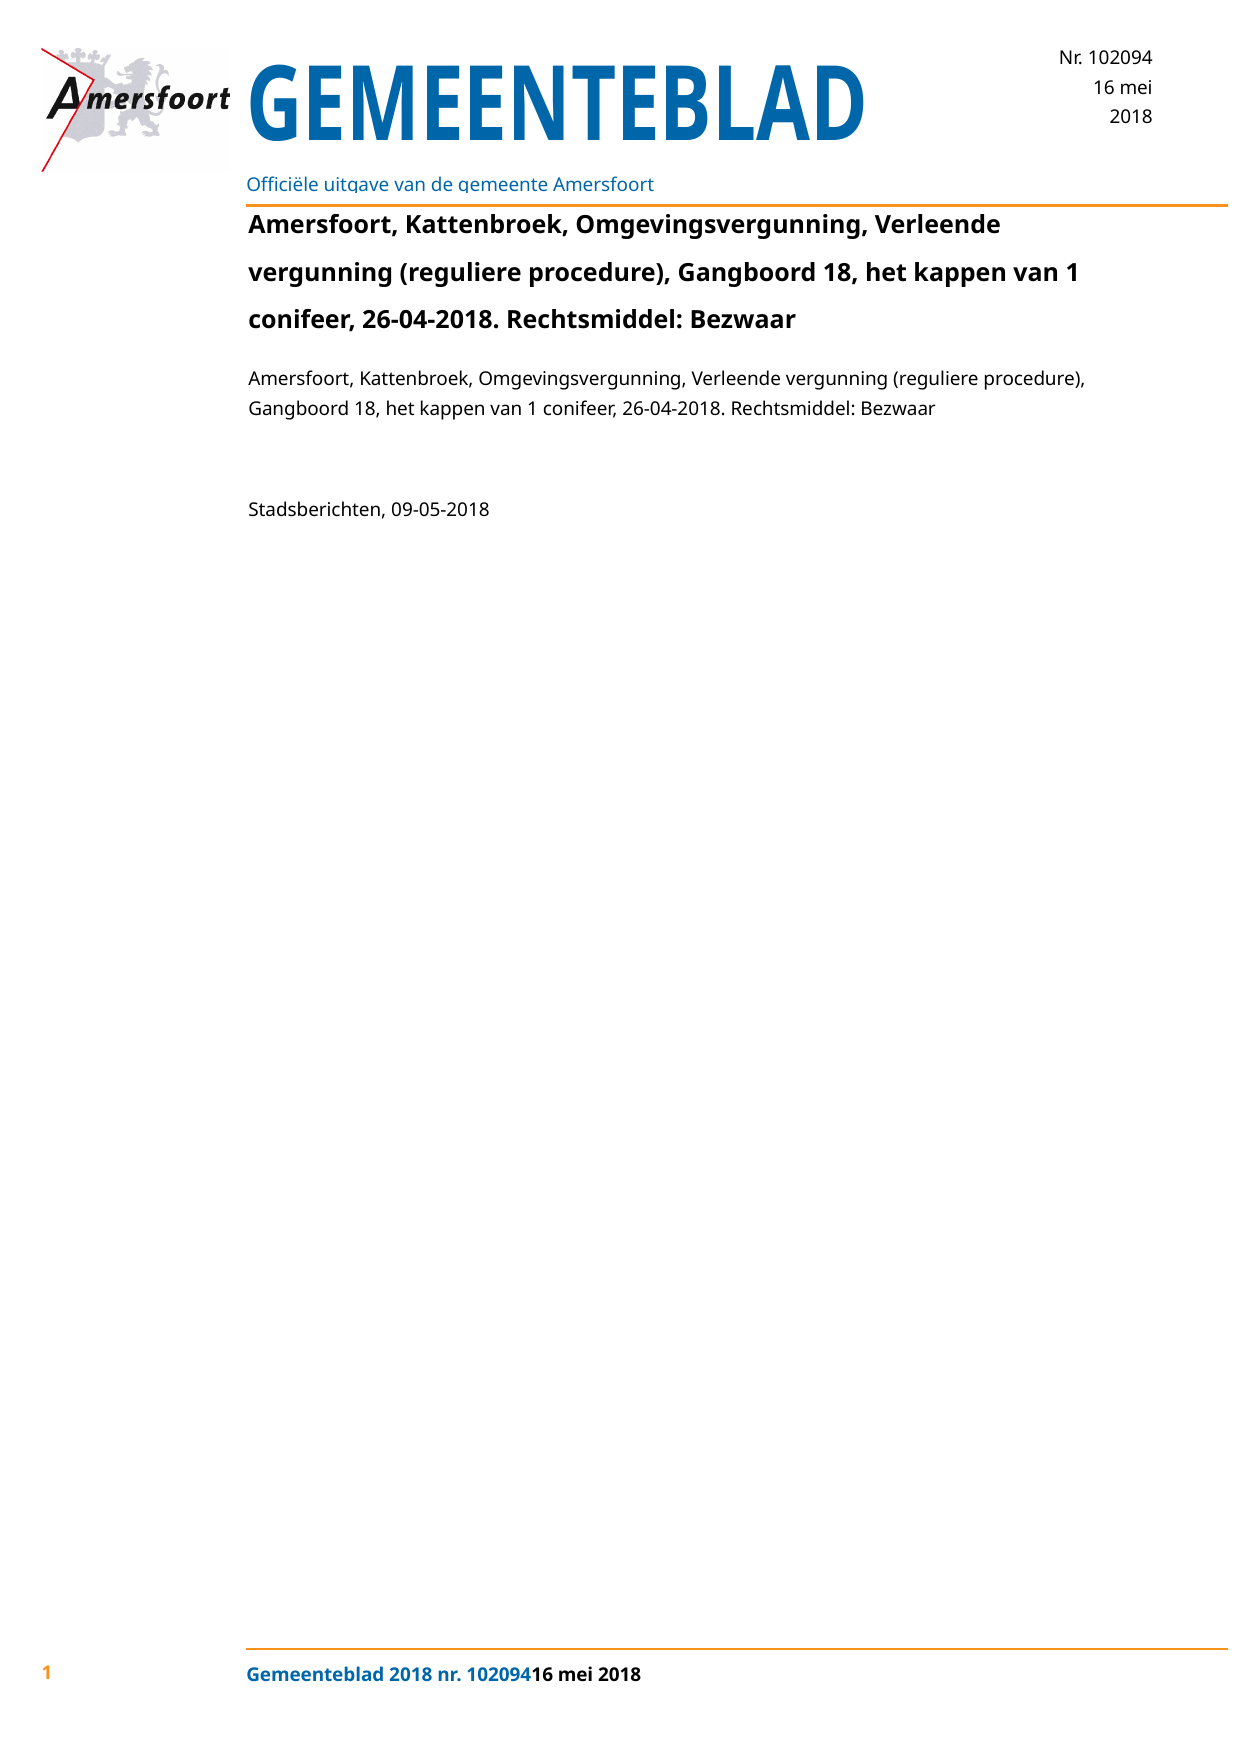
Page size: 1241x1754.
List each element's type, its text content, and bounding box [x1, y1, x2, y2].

text Stadsberichten, 09-05-2018 [248, 496, 1152, 522]
picture [41, 47, 231, 172]
text Amersfoort, Kattenbroek, Omgevingsvergunning, Verleende vergunning (reguliere procedure), Gangboord 18, het kappen van 1 conifeer, 26-04-2018. Rechtsmiddel: Bezwaar [248, 366, 1152, 421]
text Amersfoort, Kattenbroek, Omgevingsvergunning, Verleende vergunning (reguliere procedure), Gangboord 18, het kappen van 1 conifeer, 26-04-2018. Rechtsmiddel: Bezwaar [248, 207, 1152, 336]
